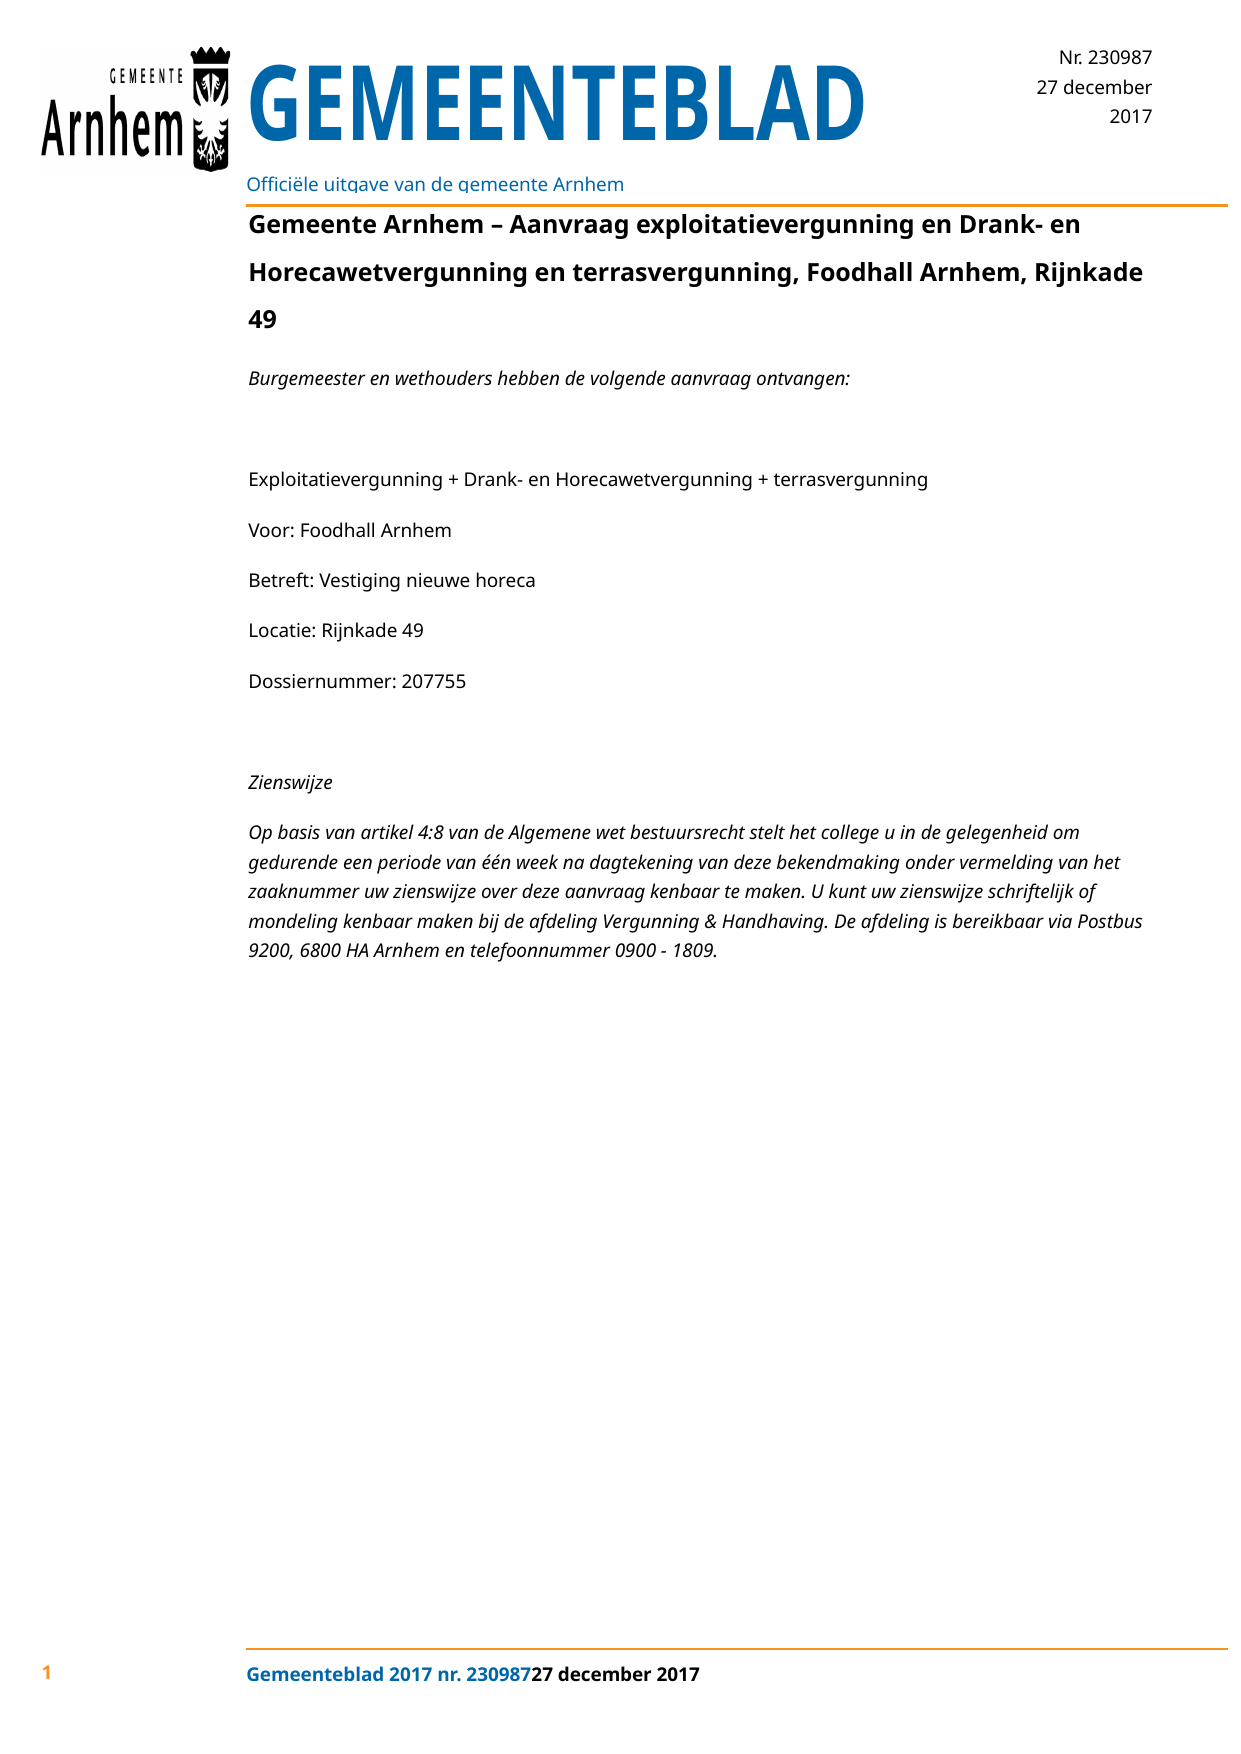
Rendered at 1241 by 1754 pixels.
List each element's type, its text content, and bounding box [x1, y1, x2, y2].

text Locatie: Rijnkade 49 [248, 618, 1152, 643]
text Gemeente Arnhem – Aanvraag exploitatievergunning en Drank- en Horecawetvergunning en terrasvergunning, Foodhall Arnhem, Rijnkade 49 [248, 207, 1152, 336]
text Burgemeester en wethouders hebben de volgende aanvraag ontvangen: [248, 366, 1152, 391]
picture [41, 47, 231, 172]
text Voor: Foodhall Arnhem [248, 517, 1152, 542]
text Betreft: Vestiging nieuwe horeca [248, 567, 1152, 593]
text Dossiernummer: 207755 [248, 668, 1152, 694]
text Op basis van artikel 4:8 van de Algemene wet bestuursrecht stelt het college u in de gelegenheid om gedurende een periode van één week na dagtekening van deze bekendmaking onder vermelding van het zaaknummer uw zienswijze over deze aanvraag kenbaar te maken. U kunt uw zienswijze schriftelijk of mondeling kenbaar maken bij de afdeling Vergunning & Handhaving. De afdeling is bereikbaar via Postbus 9200, 6800 HA Arnhem en telefoonnummer 0900 - 1809. [248, 819, 1152, 963]
text Zienswijze [248, 769, 1152, 794]
text Exploitatievergunning + Drank- en Horecawetvergunning + terrasvergunning [248, 466, 1152, 492]
